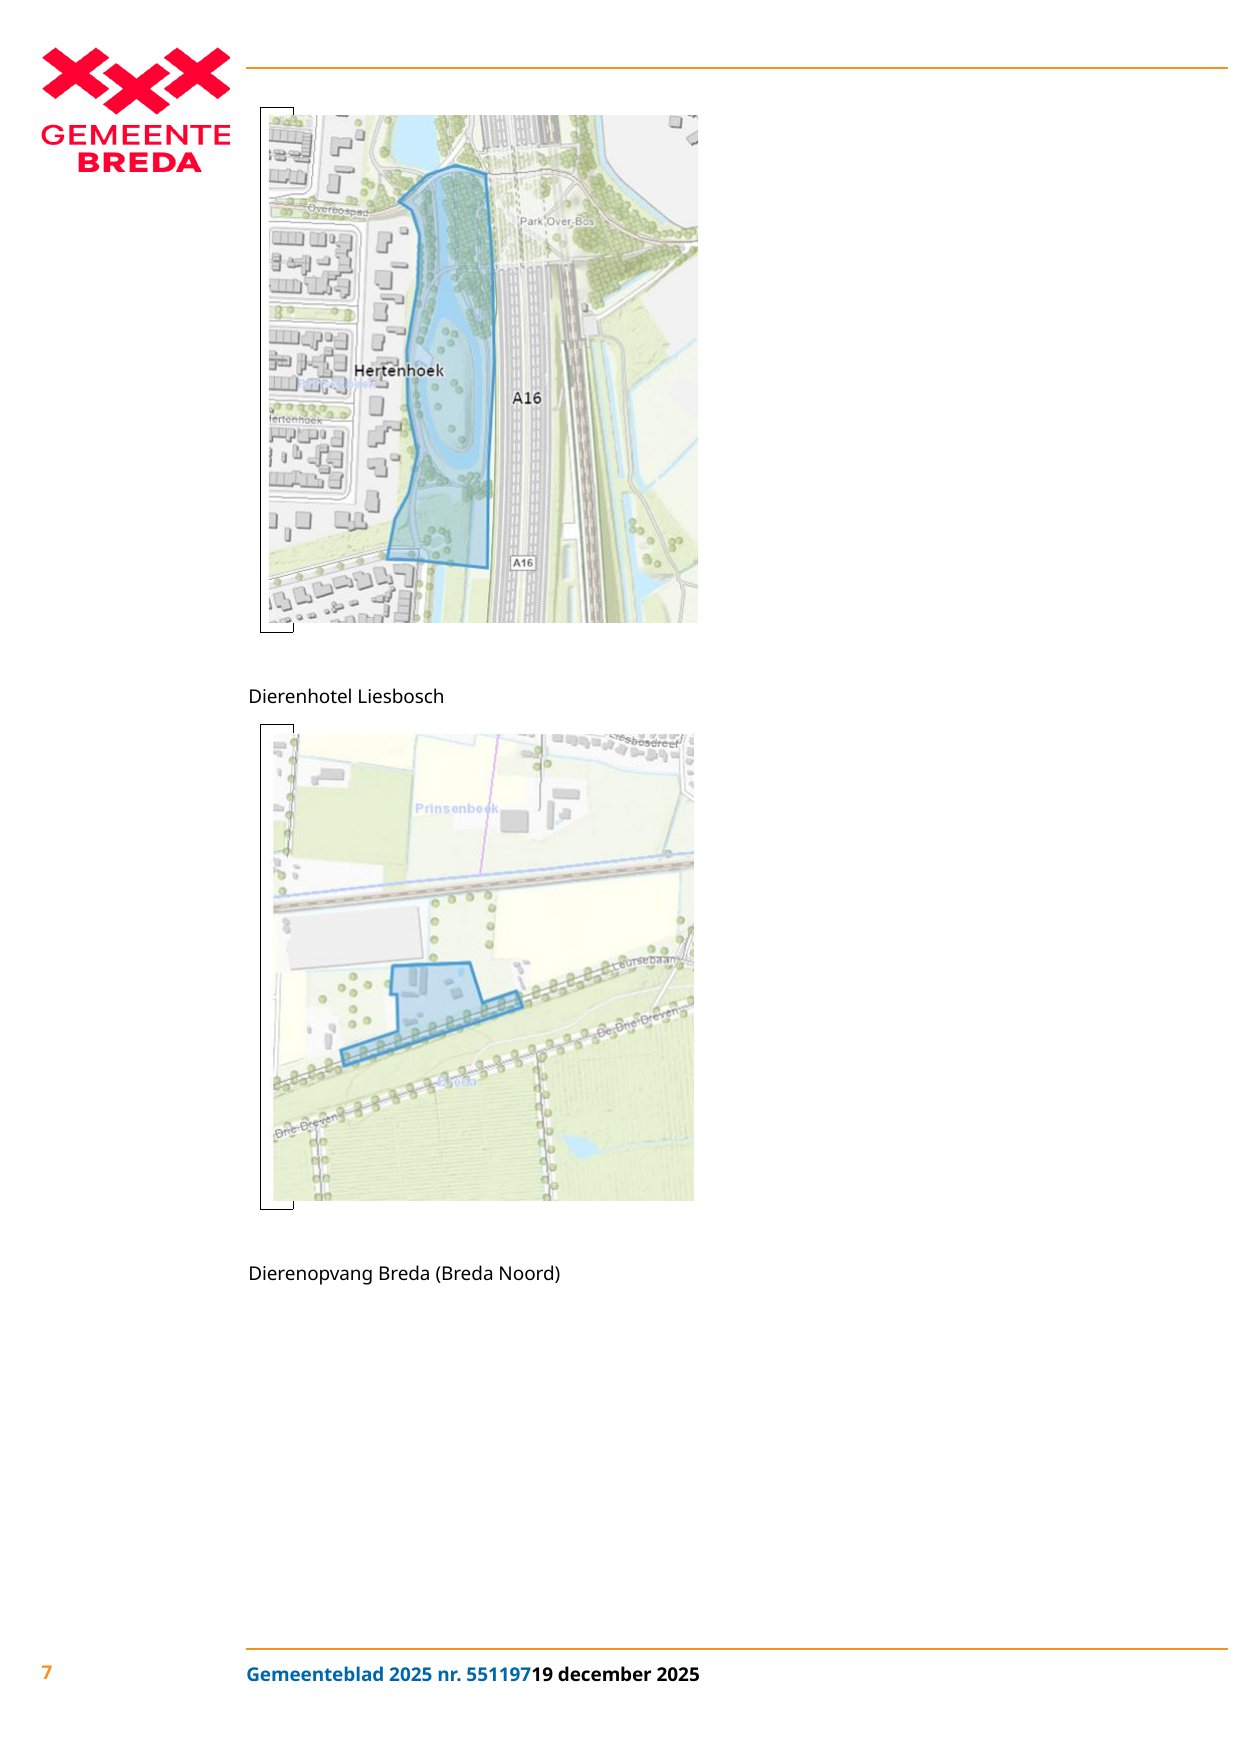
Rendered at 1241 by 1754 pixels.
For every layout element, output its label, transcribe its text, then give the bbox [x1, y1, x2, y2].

text Dierenhotel Liesbosch [248, 683, 1152, 708]
picture [268, 733, 694, 1201]
picture [268, 115, 699, 623]
text Dierenopvang Breda (Breda Noord) [248, 1260, 1152, 1286]
picture [41, 47, 231, 172]
